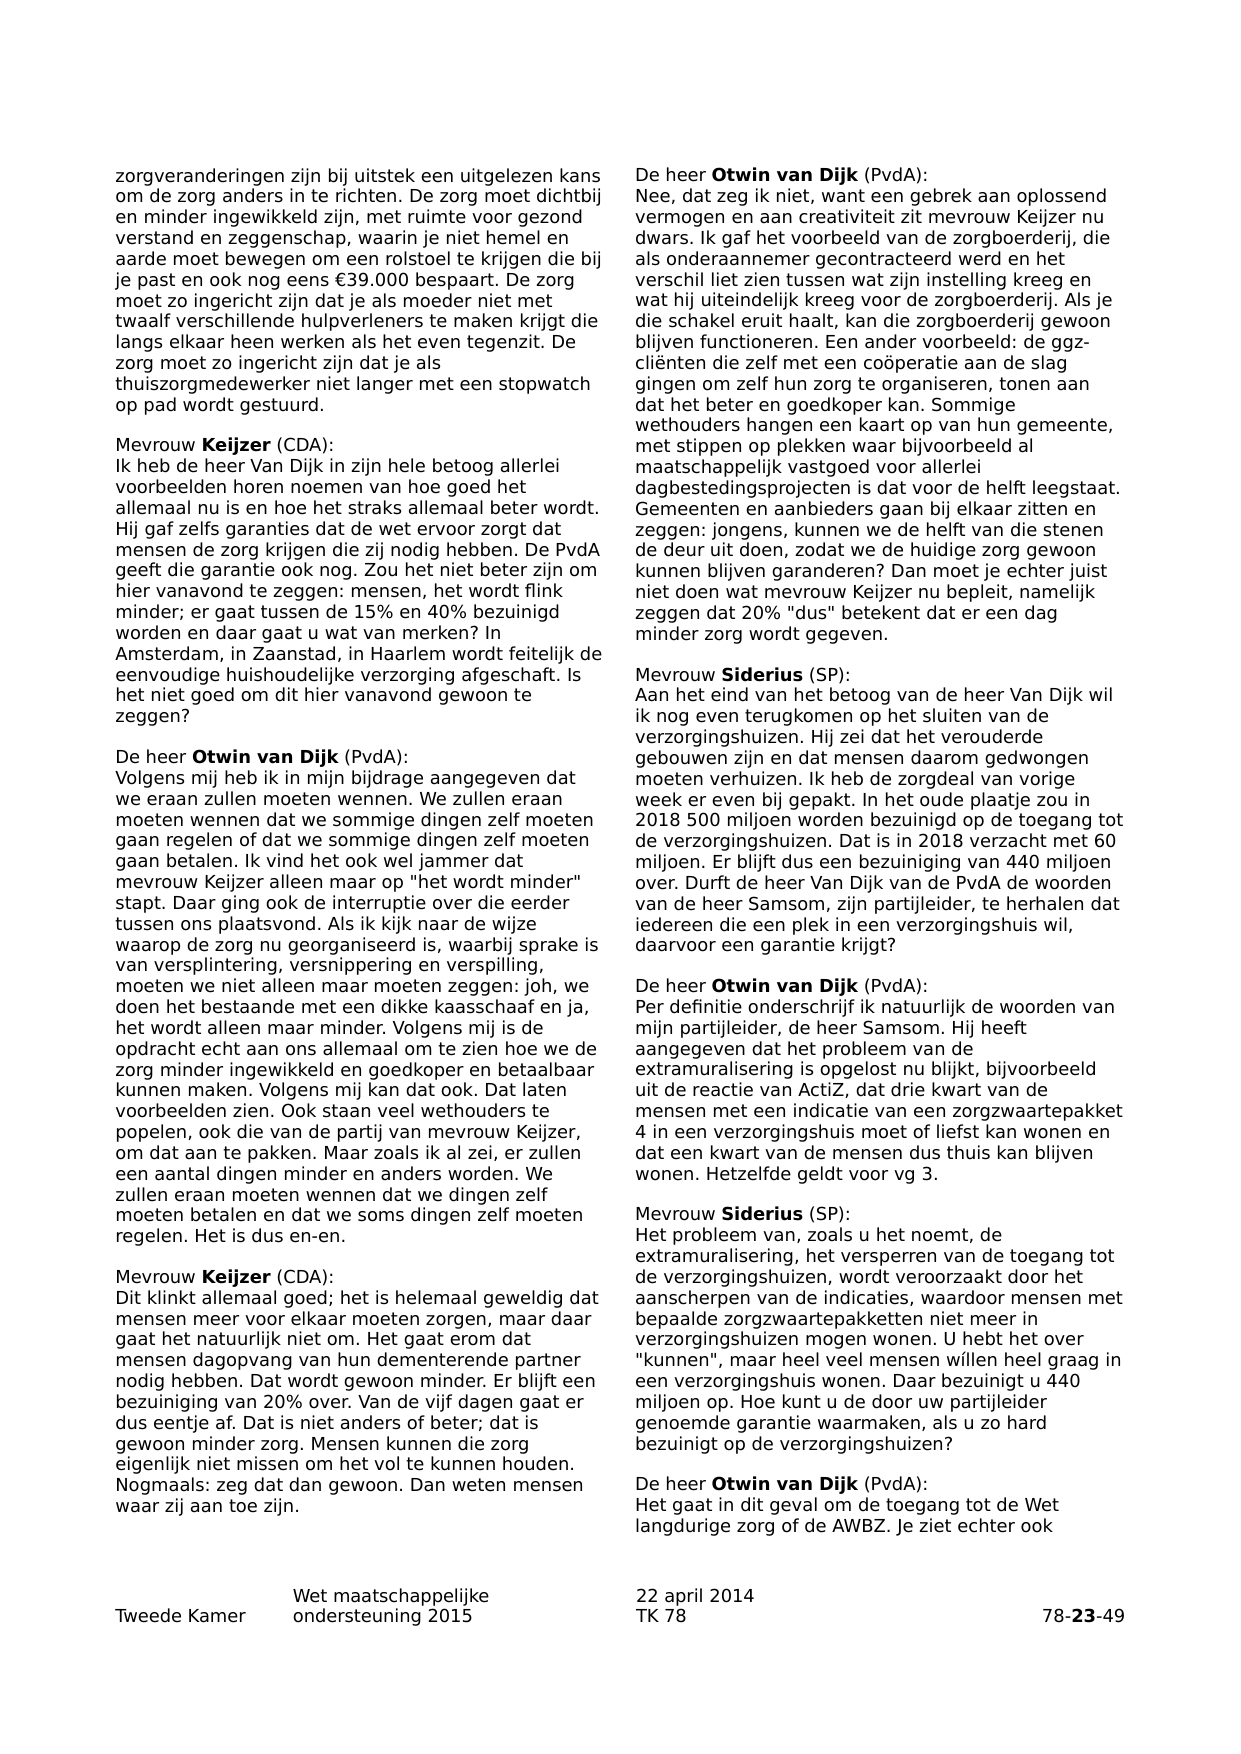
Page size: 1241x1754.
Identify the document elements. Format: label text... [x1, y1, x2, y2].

text Volgens mij heb ik in mijn bijdrage aangegeven dat we eraan zullen moeten wennen. We zullen eraan moeten wennen dat we sommige dingen zelf moeten gaan regelen of dat we sommige dingen zelf moeten gaan betalen. Ik vind het ook wel jammer dat mevrouw Keijzer alleen maar op "het wordt minder" stapt. Daar ging ook de interruptie over die eerder tussen ons plaatsvond. Als ik kijk naar de wijze waarop de zorg nu georganiseerd is, waarbij sprake is van versplintering, versnippering en verspilling, moeten we niet alleen maar moeten zeggen: joh, we doen het bestaande met een dikke kaasschaaf en ja, het wordt alleen maar minder. Volgens mij is de opdracht echt aan ons allemaal om te zien hoe we de zorg minder ingewikkeld en goedkoper en betaalbaar kunnen maken. Volgens mij kan dat ook. Dat laten voorbeelden zien. Ook staan veel wethouders te popelen, ook die van de partij van mevrouw Keijzer, om dat aan te pakken. Maar zoals ik al zei, er zullen een aantal dingen minder en anders worden. We zullen eraan moeten wennen dat we dingen zelf moeten betalen en dat we soms dingen zelf moeten regelen. Het is dus en-en. [115, 768, 605, 1247]
text Het gaat in dit geval om de toegang tot de Wet langdurige zorg of de AWBZ. Je ziet echter ook [635, 1495, 1125, 1536]
text Aan het eind van het betoog van de heer Van Dijk wil ik nog even terugkomen op het sluiten van de verzorgingshuizen. Hij zei dat het verouderde gebouwen zijn en dat mensen daarom gedwongen moeten verhuizen. Ik heb de zorgdeal van vorige week er even bij gepakt. In het oude plaatje zou in 2018 500 miljoen worden bezuinigd op de toegang tot de verzorgingshuizen. Dat is in 2018 verzacht met 60 miljoen. Er blijft dus een bezuiniging van 440 miljoen over. Durft de heer Van Dijk van de PvdA de woorden van de heer Samsom, zijn partijleider, te herhalen dat iedereen die een plek in een verzorgingshuis wil, daarvoor een garantie krijgt? [635, 685, 1125, 956]
text De heer Otwin van Dijk (PvdA): [635, 165, 1125, 186]
text Het probleem van, zoals u het noemt, de extramuralisering, het versperren van de toegang tot de verzorgingshuizen, wordt veroorzaakt door het aanscherpen van de indicaties, waardoor mensen met bepaalde zorgzwaartepakketten niet meer in verzorgingshuizen mogen wonen. U hebt het over "kunnen", maar heel veel mensen wíllen heel graag in een verzorgingshuis wonen. Daar bezuinigt u 440 miljoen op. Hoe kunt u de door uw partijleider genoemde garantie waarmaken, als u zo hard bezuinigt op de verzorgingshuizen? [635, 1225, 1125, 1454]
text Nee, dat zeg ik niet, want een gebrek aan oplossend vermogen en aan creativiteit zit mevrouw Keijzer nu dwars. Ik gaf het voorbeeld van de zorgboerderij, die als onderaannemer gecontracteerd werd en het verschil liet zien tussen wat zijn instelling kreeg en wat hij uiteindelijk kreeg voor de zorgboerderij. Als je die schakel eruit haalt, kan die zorgboerderij gewoon blijven functioneren. Een ander voorbeeld: de ggz-cliënten die zelf met een coöperatie aan de slag gingen om zelf hun zorg te organiseren, tonen aan dat het beter en goedkoper kan. Sommige wethouders hangen een kaart op van hun gemeente, met stippen op plekken waar bijvoorbeeld al maatschappelijk vastgoed voor allerlei dagbestedingsprojecten is dat voor de helft leegstaat. Gemeenten en aanbieders gaan bij elkaar zitten en zeggen: jongens, kunnen we de helft van die stenen de deur uit doen, zodat we de huidige zorg gewoon kunnen blijven garanderen? Dan moet je echter juist niet doen wat mevrouw Keijzer nu bepleit, namelijk zeggen dat 20% "dus" betekent dat er een dag minder zorg wordt gegeven. [635, 186, 1125, 644]
text Ik heb de heer Van Dijk in zijn hele betoog allerlei voorbeelden horen noemen van hoe goed het allemaal nu is en hoe het straks allemaal beter wordt. Hij gaf zelfs garanties dat de wet ervoor zorgt dat mensen de zorg krijgen die zij nodig hebben. De PvdA geeft die garantie ook nog. Zou het niet beter zijn om hier vanavond te zeggen: mensen, het wordt flink minder; er gaat tussen de 15% en 40% bezuinigd worden en daar gaat u wat van merken? In Amsterdam, in Zaanstad, in Haarlem wordt feitelijk de eenvoudige huishoudelijke verzorging afgeschaft. Is het niet goed om dit hier vanavond gewoon te zeggen? [115, 456, 605, 727]
text Mevrouw Siderius (SP): [635, 1204, 1125, 1225]
text Dit klinkt allemaal goed; het is helemaal geweldig dat mensen meer voor elkaar moeten zorgen, maar daar gaat het natuurlijk niet om. Het gaat erom dat mensen dagopvang van hun dementerende partner nodig hebben. Dat wordt gewoon minder. Er blijft een bezuiniging van 20% over. Van de vijf dagen gaat er dus eentje af. Dat is niet anders of beter; dat is gewoon minder zorg. Mensen kunnen die zorg eigenlijk niet missen om het vol te kunnen houden. Nogmaals: zeg dat dan gewoon. Dan weten mensen waar zij aan toe zijn. [115, 1287, 605, 1517]
text De heer Otwin van Dijk (PvdA): [115, 747, 605, 768]
text De heer Otwin van Dijk (PvdA): [635, 976, 1125, 997]
text Mevrouw Keijzer (CDA): [115, 435, 605, 456]
text Per definitie onderschrijf ik natuurlijk de woorden van mijn partijleider, de heer Samsom. Hij heeft aangegeven dat het probleem van de extramuralisering is opgelost nu blijkt, bijvoorbeeld uit de reactie van ActiZ, dat drie kwart van de mensen met een indicatie van een zorgzwaartepakket 4 in een verzorgingshuis moet of liefst kan wonen en dat een kwart van de mensen dus thuis kan blijven wonen. Hetzelfde geldt voor vg 3. [635, 997, 1125, 1184]
text Mevrouw Keijzer (CDA): [115, 1267, 605, 1287]
text De heer Otwin van Dijk (PvdA): [635, 1474, 1125, 1495]
text Mevrouw Siderius (SP): [635, 664, 1125, 685]
text zorgveranderingen zijn bij uitstek een uitgelezen kans om de zorg anders in te richten. De zorg moet dichtbij en minder ingewikkeld zijn, met ruimte voor gezond verstand en zeggenschap, waarin je niet hemel en aarde moet bewegen om een rolstoel te krijgen die bij je past en ook nog eens €39.000 bespaart. De zorg moet zo ingericht zijn dat je als moeder niet met twaalf verschillende hulpverleners te maken krijgt die langs elkaar heen werken als het even tegenzit. De zorg moet zo ingericht zijn dat je als thuiszorgmedewerker niet langer met een stopwatch op pad wordt gestuurd. [115, 165, 605, 415]
